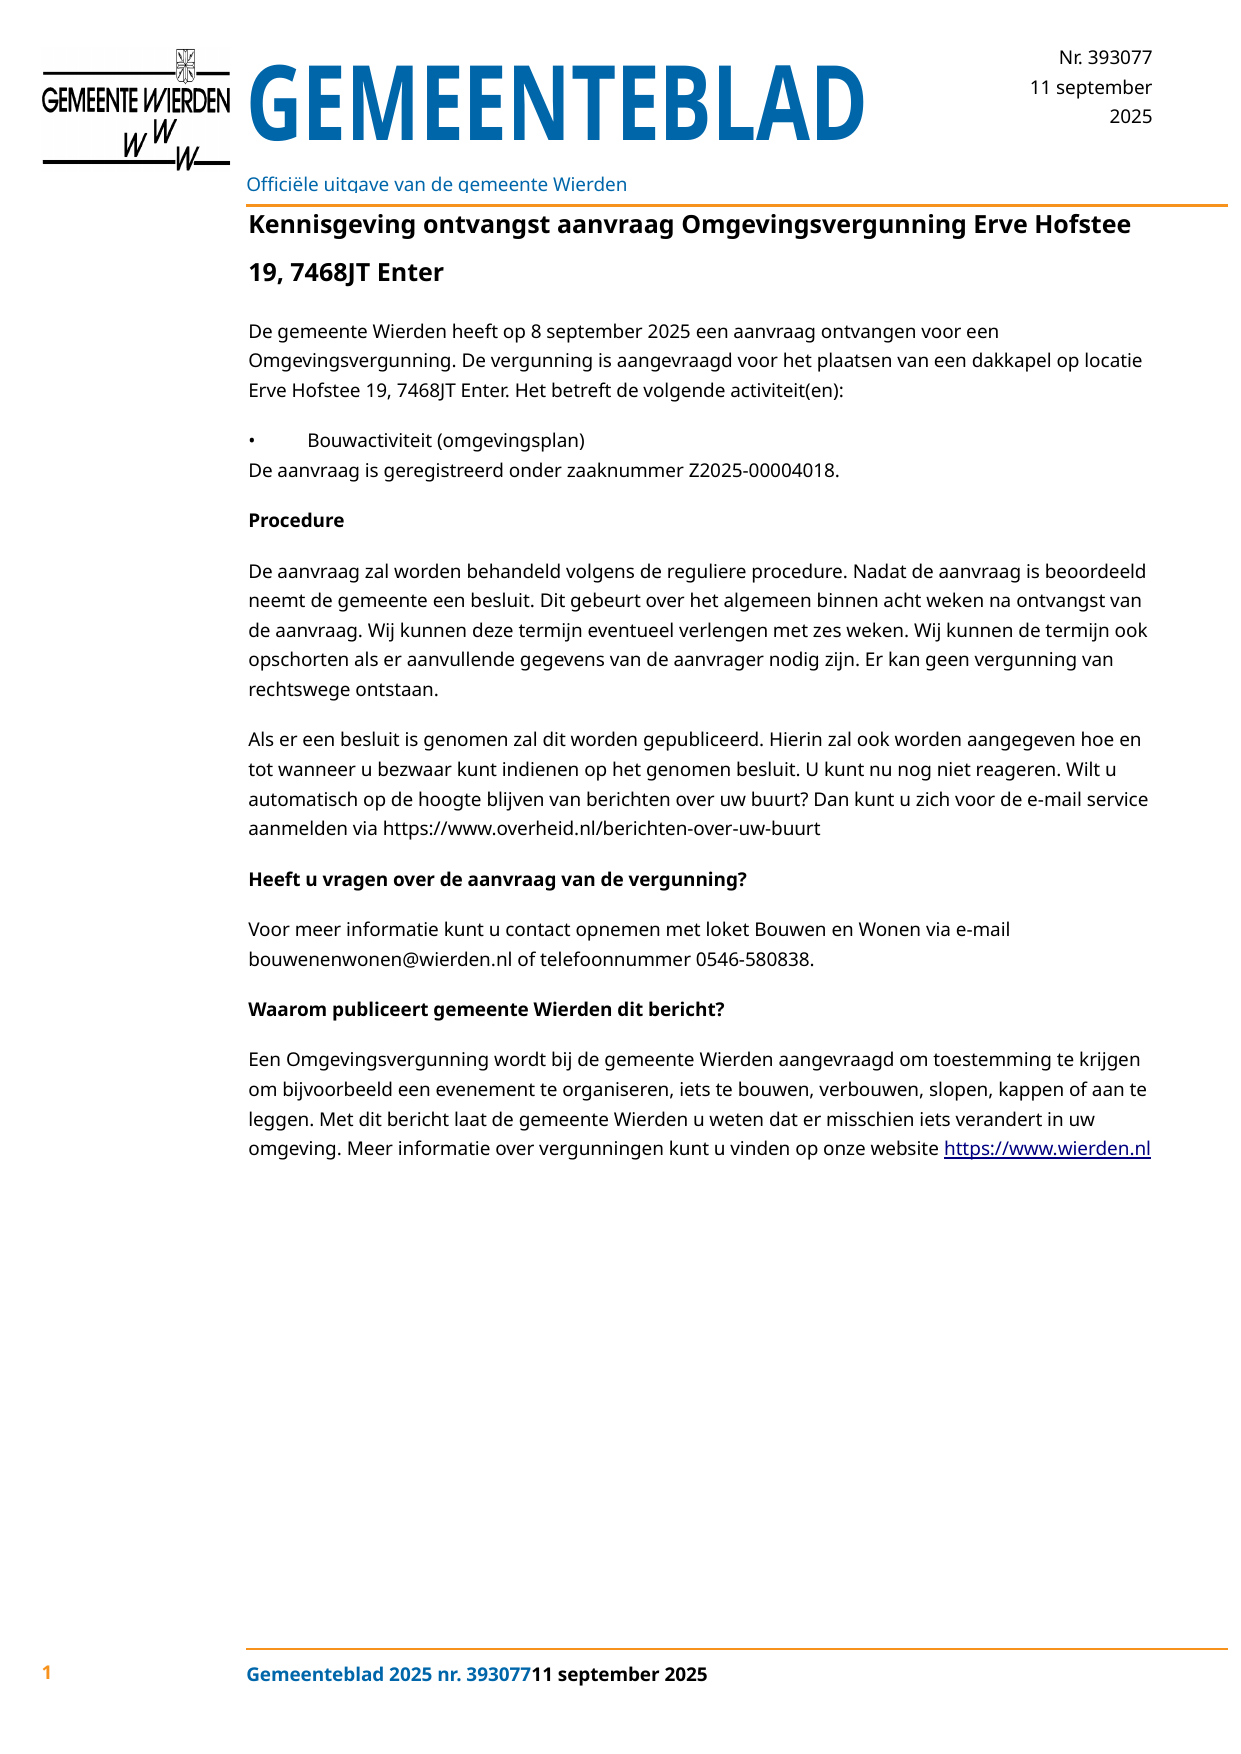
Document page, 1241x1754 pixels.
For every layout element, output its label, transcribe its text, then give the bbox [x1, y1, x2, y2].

text Waarom publiceert gemeente Wierden dit bericht? [248, 996, 1152, 1022]
text De aanvraag is geregistreerd onder zaaknummer Z2025-00004018. [248, 457, 1152, 483]
text Kennisgeving ontvangst aanvraag Omgevingsvergunning Erve Hofstee 19, 7468JT Enter [248, 207, 1152, 288]
picture [41, 47, 231, 172]
text Procedure [248, 507, 1152, 533]
text Heeft u vragen over de aanvraag van de vergunning? [248, 866, 1152, 892]
text Voor meer informatie kunt u contact opnemen met loket Bouwen en Wonen via e-mail bouwenenwonen@wierden.nl of telefoonnummer 0546-580838. [248, 916, 1152, 972]
list Bouwactiviteit (omgevingsplan) [248, 427, 1152, 453]
text Een Omgevingsvergunning wordt bij de gemeente Wierden aangevraagd om toestemming te krijgen om bijvoorbeeld een evenement te organiseren, iets te bouwen, verbouwen, slopen, kappen of aan te leggen. Met dit bericht laat de gemeente Wierden u weten dat er misschien iets verandert in uw omgeving. Meer informatie over vergunningen kunt u vinden op onze website https://www.wierden.nl [248, 1047, 1152, 1161]
text De aanvraag zal worden behandeld volgens de reguliere procedure. Nadat de aanvraag is beoordeeld neemt de gemeente een besluit. Dit gebeurt over het algemeen binnen acht weken na ontvangst van de aanvraag. Wij kunnen deze termijn eventueel verlengen met zes weken. Wij kunnen de termijn ook opschorten als er aanvullende gegevens van de aanvrager nodig zijn. Er kan geen vergunning van rechtswege ontstaan. [248, 558, 1152, 702]
text De gemeente Wierden heeft op 8 september 2025 een aanvraag ontvangen voor een Omgevingsvergunning. De vergunning is aangevraagd voor het plaatsen van een dakkapel op locatie Erve Hofstee 19, 7468JT Enter. Het betreft de volgende activiteit(en): [248, 318, 1152, 403]
text Als er een besluit is genomen zal dit worden gepubliceerd. Hierin zal ook worden aangegeven hoe en tot wanneer u bezwaar kunt indienen op het genomen besluit. U kunt nu nog niet reageren. Wilt u automatisch op de hoogte blijven van berichten over uw buurt? Dan kunt u zich voor de e-mail service aanmelden via https://www.overheid.nl/berichten-over-uw-buurt [248, 727, 1152, 841]
